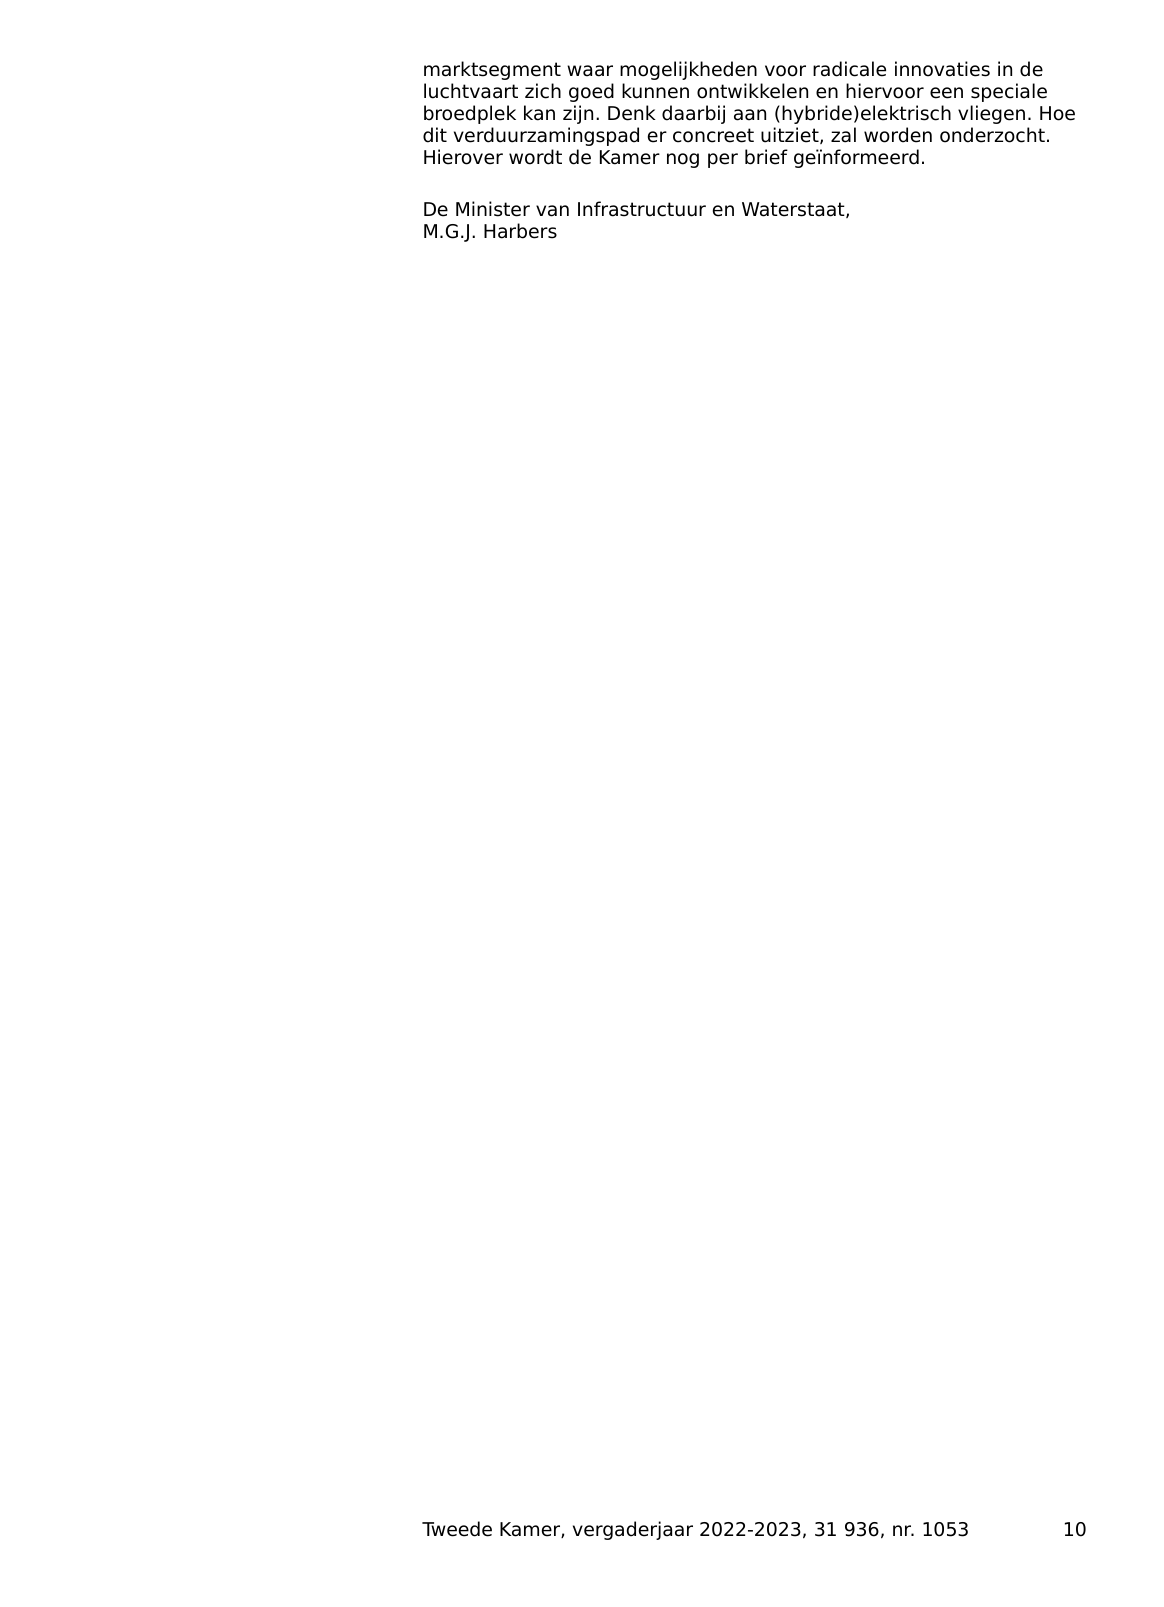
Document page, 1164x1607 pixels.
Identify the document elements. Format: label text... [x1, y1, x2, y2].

text De Minister van Infrastructuur en Waterstaat, M.G.J. Harbers [422, 199, 1087, 243]
text marktsegment waar mogelijkheden voor radicale innovaties in de luchtvaart zich goed kunnen ontwikkelen en hiervoor een speciale broedplek kan zijn. Denk daarbij aan (hybride)elektrisch vliegen. Hoe dit verduurzamingspad er concreet uitziet, zal worden onderzocht. Hierover wordt de Kamer nog per brief geïnformeerd. [422, 59, 1087, 169]
